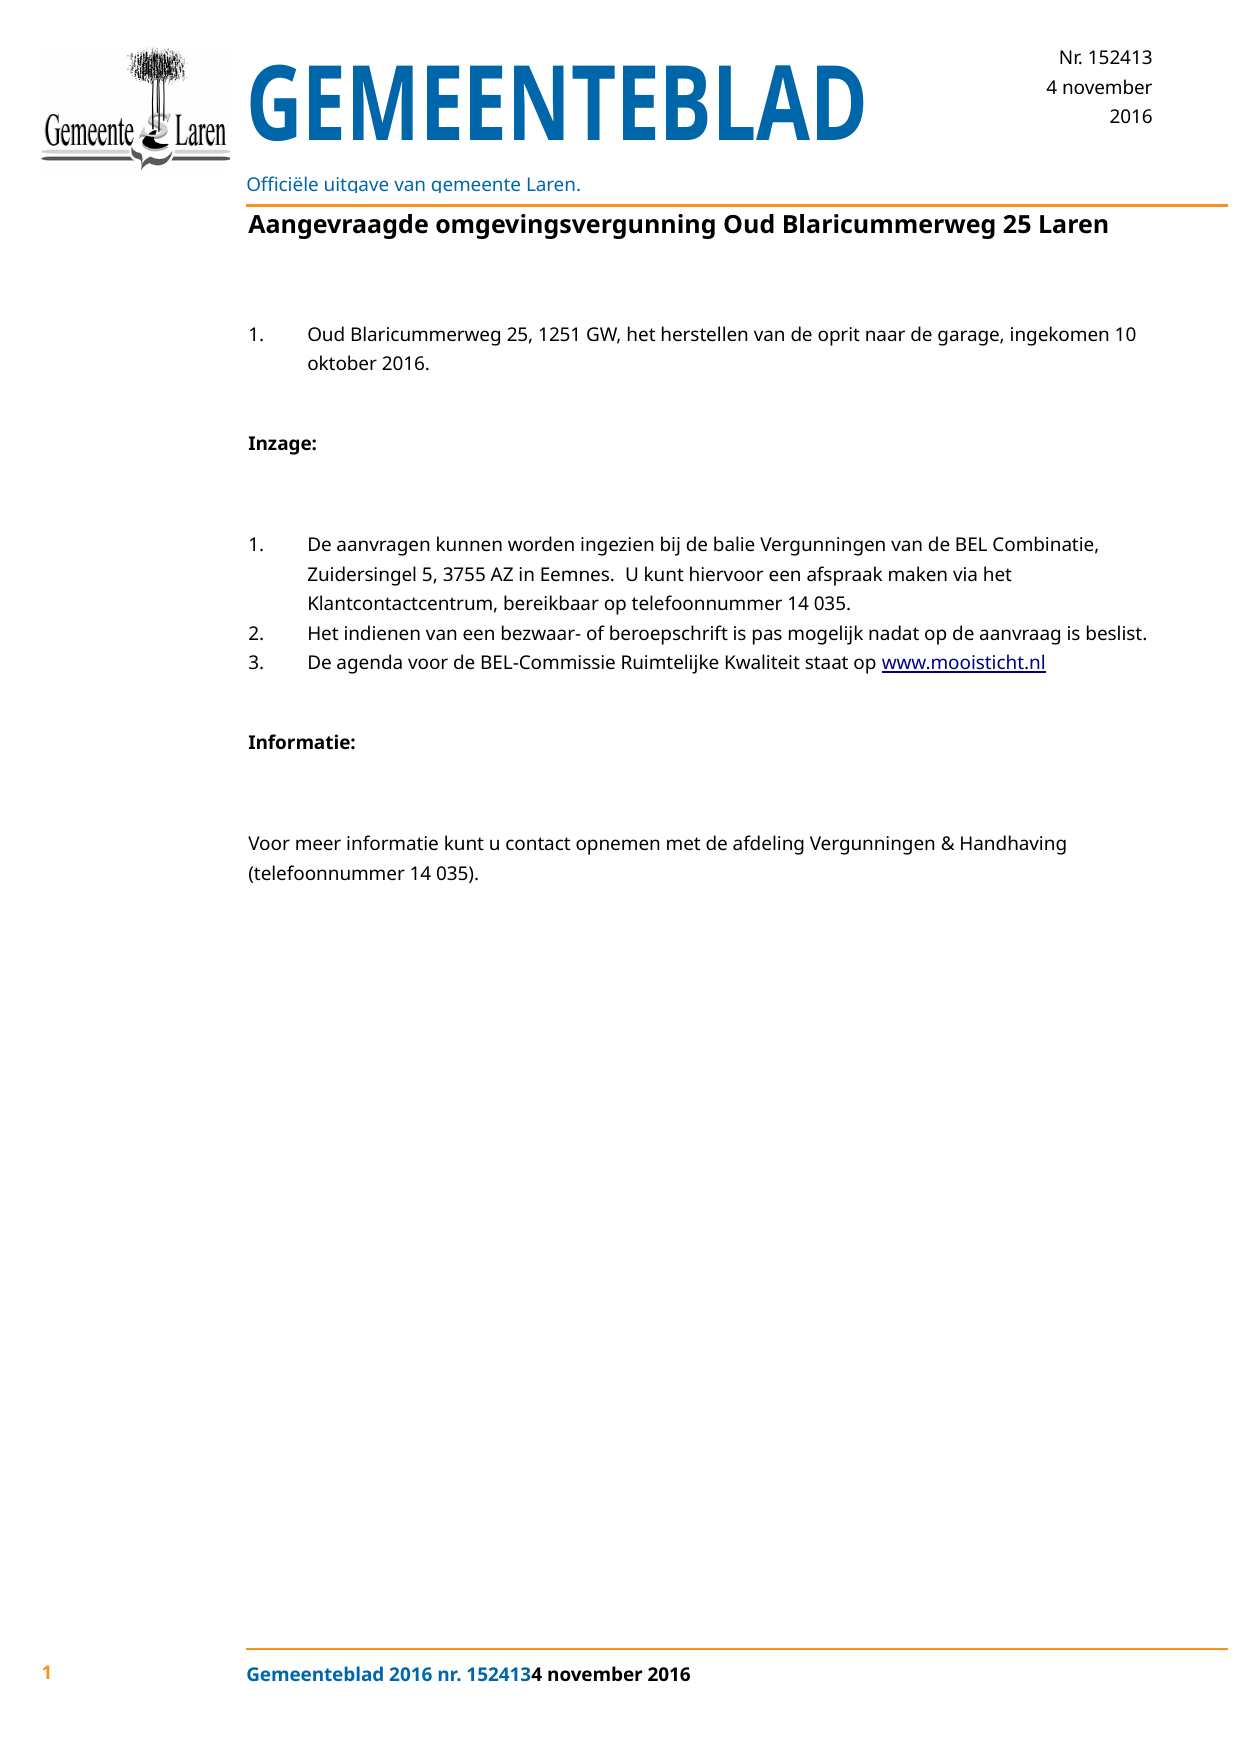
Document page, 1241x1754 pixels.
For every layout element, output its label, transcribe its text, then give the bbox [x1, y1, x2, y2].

text Aangevraagde omgevingsvergunning Oud Blaricummerweg 25 Laren [248, 207, 1152, 241]
text Informatie: [248, 729, 1152, 755]
list Het indienen van een bezwaar- of beroepschrift is pas mogelijk nadat op de aanvraag is beslist. [248, 620, 1152, 646]
list Oud Blaricummerweg 25, 1251 GW, het herstellen van de oprit naar de garage, ingekomen 10 oktober 2016. [248, 321, 1152, 376]
list De agenda voor de BEL-Commissie Ruimtelijke Kwaliteit staat op www.mooisticht.nl [248, 649, 1152, 675]
text Voor meer informatie kunt u contact opnemen met de afdeling Vergunningen & Handhaving (telefoonnummer 14 035). [248, 830, 1152, 886]
picture [41, 47, 231, 172]
text Inzage: [248, 430, 1152, 456]
list De aanvragen kunnen worden ingezien bij de balie Vergunningen van de BEL Combinatie, Zuidersingel 5, 3755 AZ in Eemnes. U kunt hiervoor een afspraak maken via het Klantcontactcentrum, bereikbaar op telefoonnummer 14 035. [248, 531, 1152, 616]
